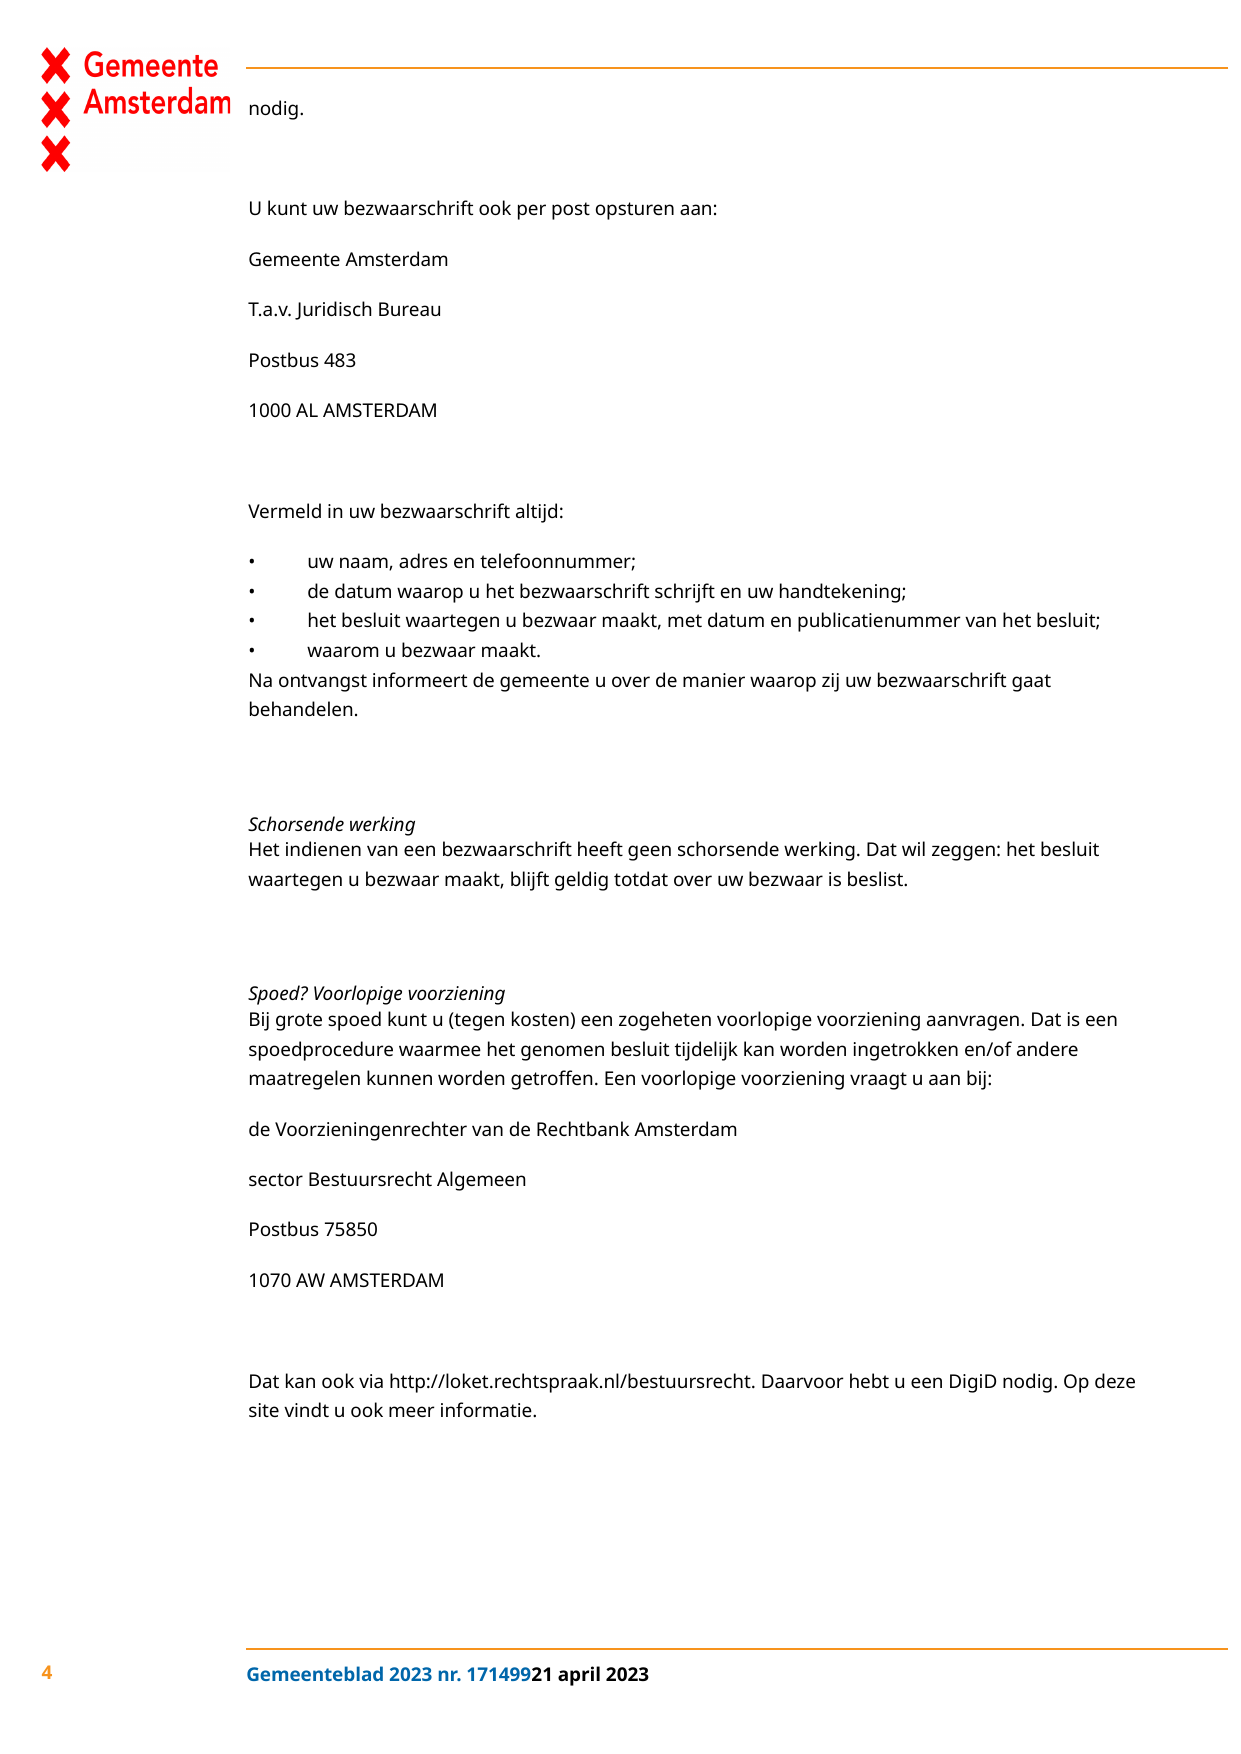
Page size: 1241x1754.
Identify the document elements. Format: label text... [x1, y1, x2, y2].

text Postbus 483 [248, 347, 1152, 373]
text Het indienen van een bezwaarschrift heeft geen schorsende werking. Dat wil zeggen: het besluit waartegen u bezwaar maakt, blijft geldig totdat over uw bezwaar is beslist. [248, 837, 1152, 892]
list uw naam, adres en telefoonnummer; [248, 548, 1152, 574]
text T.a.v. Juridisch Bureau [248, 296, 1152, 322]
list de datum waarop u het bezwaarschrift schrijft en uw handtekening; [248, 578, 1152, 604]
text 1070 AW AMSTERDAM [248, 1267, 1152, 1293]
text Bij grote spoed kunt u (tegen kosten) een zogeheten voorlopige voorziening aanvragen. Dat is een spoedprocedure waarmee het genomen besluit tijdelijk kan worden ingetrokken en/of andere maatregelen kunnen worden getroffen. Een voorlopige voorziening vraagt u aan bij: [248, 1006, 1152, 1091]
text Na ontvangst informeert de gemeente u over de manier waarop zij uw bezwaarschrift gaat behandelen. [248, 667, 1152, 722]
text U kunt uw bezwaarschrift ook per post opsturen aan: [248, 196, 1152, 221]
text Vermeld in uw bezwaarschrift altijd: [248, 498, 1152, 524]
text de Voorzieningenrechter van de Rechtbank Amsterdam [248, 1116, 1152, 1142]
text Gemeente Amsterdam [248, 246, 1152, 272]
text 1000 AL AMSTERDAM [248, 397, 1152, 423]
list het besluit waartegen u bezwaar maakt, met datum en publicatienummer van het besluit; [248, 608, 1152, 633]
text Dat kan ook via http://loket.rechtspraak.nl/bestuursrecht. Daarvoor hebt u een DigiD nodig. Op deze site vindt u ook meer informatie. [248, 1368, 1152, 1423]
text sector Bestuursrecht Algemeen [248, 1166, 1152, 1192]
text Schorsende werking [248, 811, 1152, 837]
text Spoed? Voorlopige voorziening [248, 981, 1152, 1006]
text Postbus 75850 [248, 1217, 1152, 1242]
list waarom u bezwaar maakt. [248, 637, 1152, 663]
text nodig. [248, 95, 1152, 121]
picture [41, 47, 231, 172]
